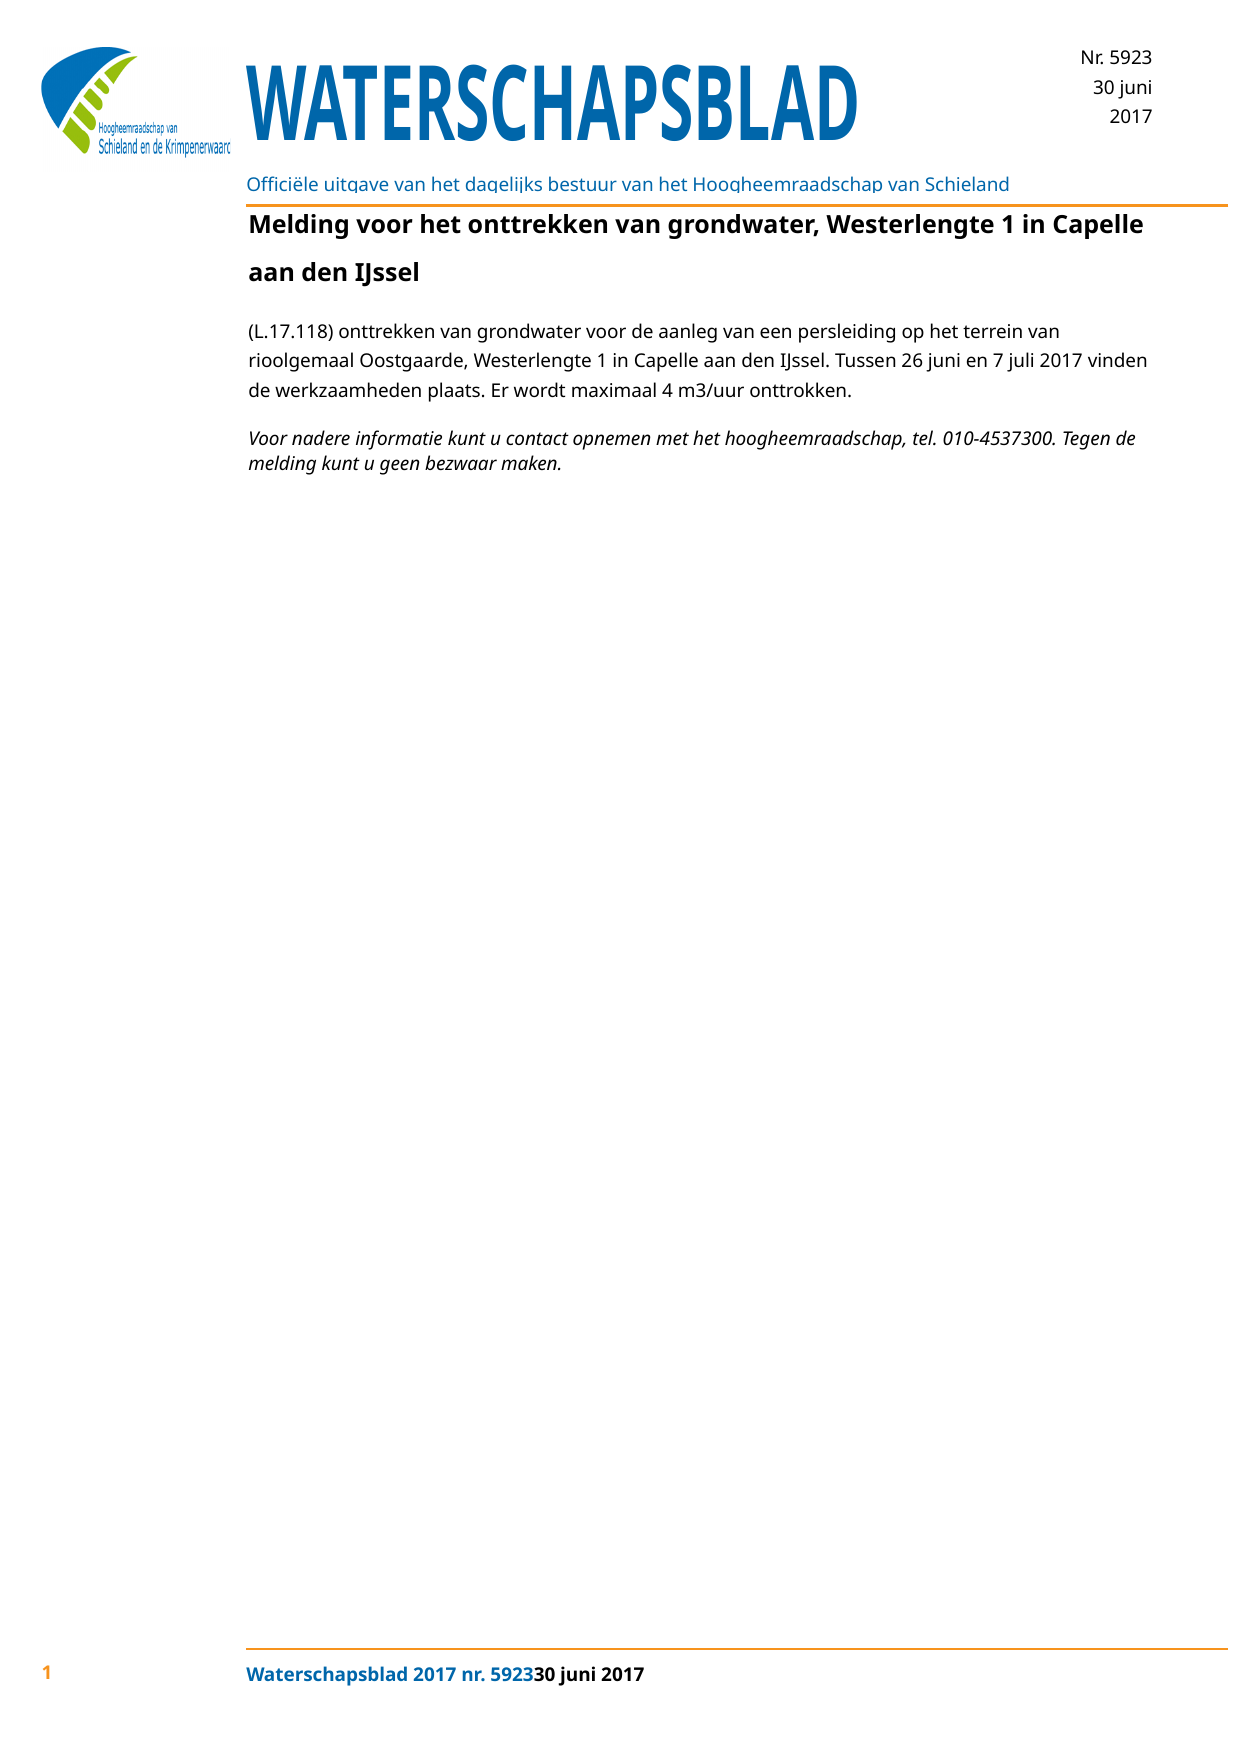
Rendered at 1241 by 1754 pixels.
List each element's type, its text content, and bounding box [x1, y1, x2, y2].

picture [41, 47, 231, 172]
text (L.17.118) onttrekken van grondwater voor de aanleg van een persleiding op het terrein van rioolgemaal Oostgaarde, Westerlengte 1 in Capelle aan den IJssel. Tussen 26 juni en 7 juli 2017 vinden de werkzaamheden plaats. Er wordt maximaal 4 m3/uur onttrokken. [248, 318, 1152, 403]
text Melding voor het onttrekken van grondwater, Westerlengte 1 in Capelle aan den IJssel [248, 207, 1152, 288]
text Voor nadere informatie kunt u contact opnemen met het hoogheemraadschap, tel. 010-4537300. Tegen de melding kunt u geen bezwaar maken. [248, 425, 1152, 476]
